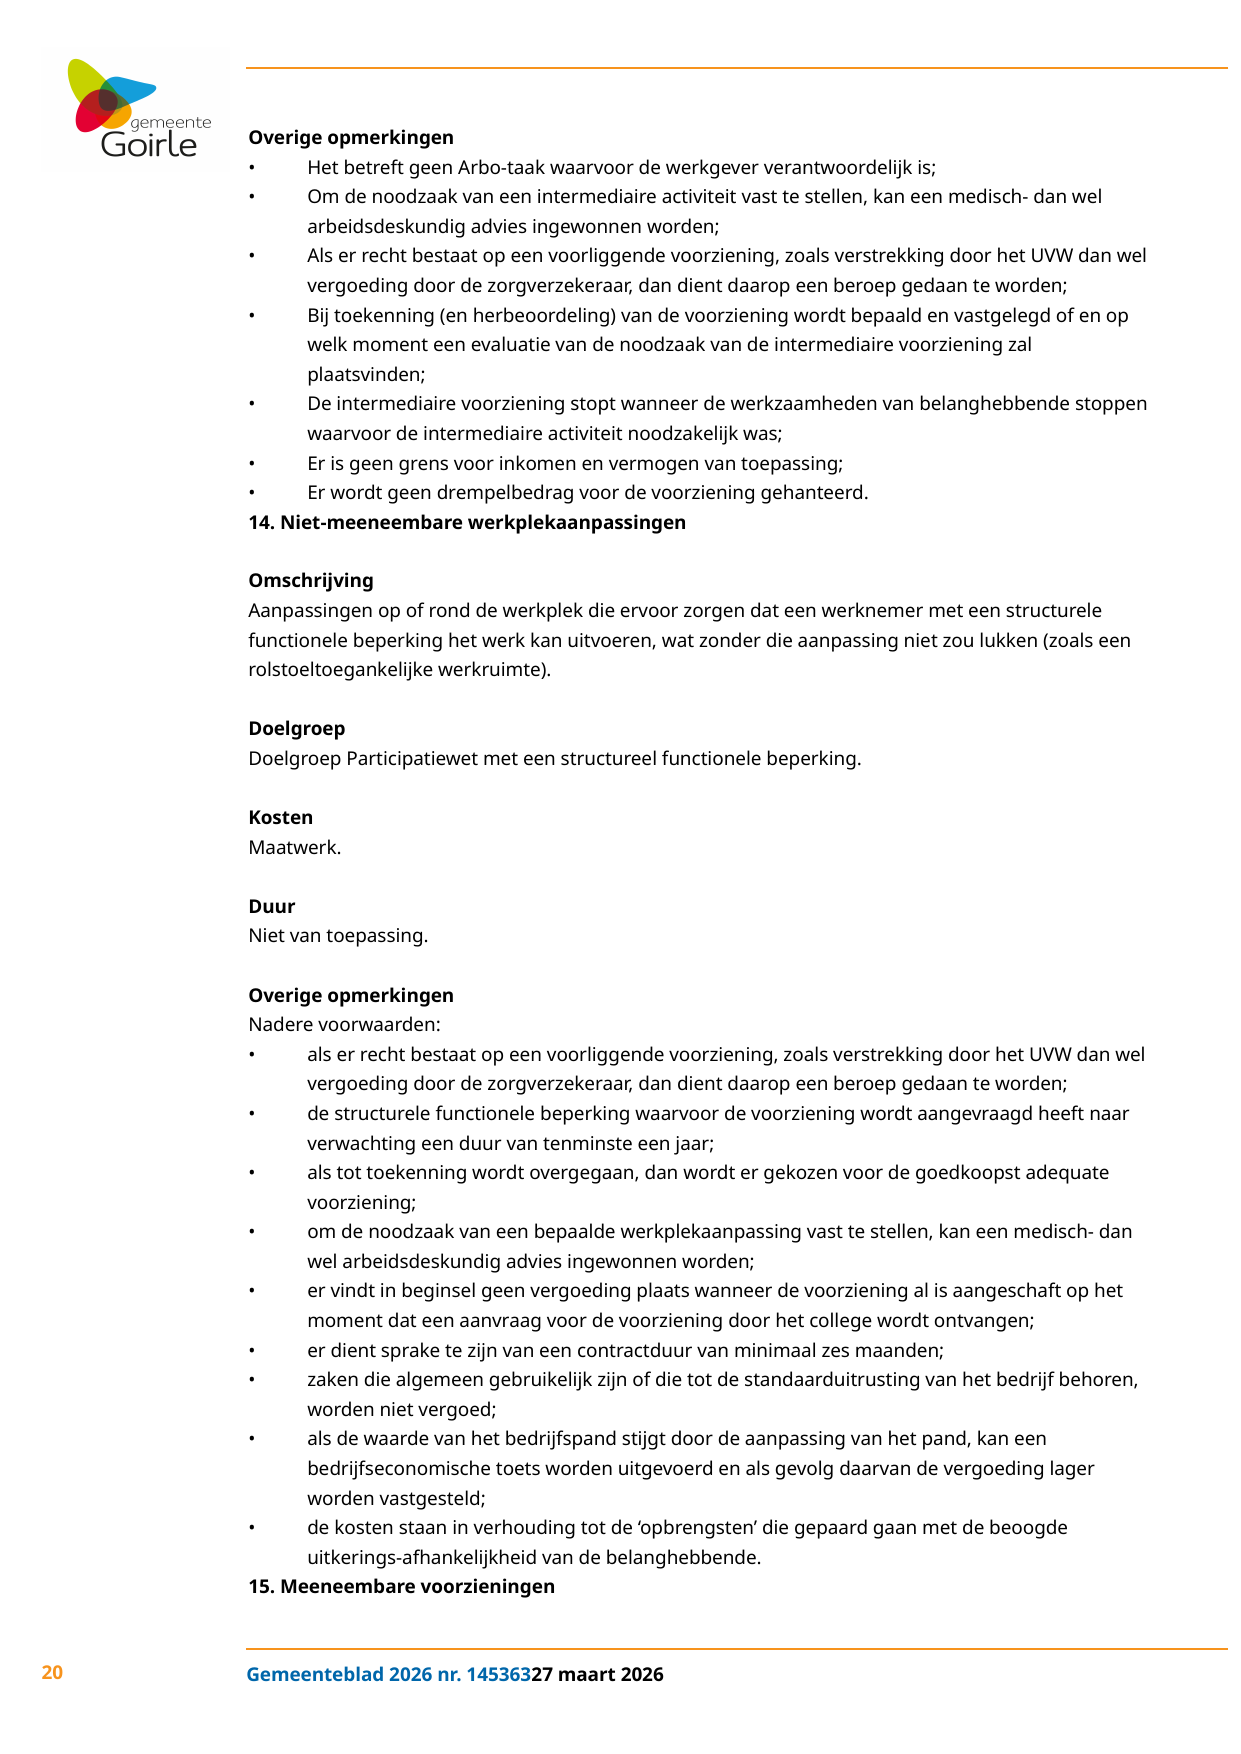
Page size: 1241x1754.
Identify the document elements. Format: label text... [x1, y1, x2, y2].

list als er recht bestaat op een voorliggende voorziening, zoals verstrekking door het UVW dan wel vergoeding door de zorgverzekeraar, dan dient daarop een beroep gedaan te worden; [248, 1041, 1152, 1096]
text Doelgroep [248, 716, 1152, 741]
list Het betreft geen Arbo-taak waarvoor de werkgever verantwoordelijk is; [248, 154, 1152, 180]
list zaken die algemeen gebruikelijk zijn of die tot de standaarduitrusting van het bedrijf behoren, worden niet vergoed; [248, 1366, 1152, 1422]
text Aanpassingen op of rond de werkplek die ervoor zorgen dat een werknemer met een structurele functionele beperking het werk kan uitvoeren, wat zonder die aanpassing niet zou lukken (zoals een rolstoeltoegankelijke werkruimte). [248, 597, 1152, 682]
list de structurele functionele beperking waarvoor de voorziening wordt aangevraagd heeft naar verwachting een duur van tenminste een jaar; [248, 1100, 1152, 1155]
list Bij toekenning (en herbeoordeling) van de voorziening wordt bepaald en vastgelegd of en op welk moment een evaluatie van de noodzaak van de intermediaire voorziening zal plaatsvinden; [248, 302, 1152, 387]
list als tot toekenning wordt overgegaan, dan wordt er gekozen voor de goedkoopst adequate voorziening; [248, 1159, 1152, 1214]
list er vindt in beginsel geen vergoeding plaats wanneer de voorziening al is aangeschaft op het moment dat een aanvraag voor de voorziening door het college wordt ontvangen; [248, 1278, 1152, 1333]
text Overige opmerkingen [248, 982, 1152, 1007]
text Nadere voorwaarden: [248, 1011, 1152, 1037]
text Overige opmerkingen [248, 124, 1152, 150]
text Duur [248, 893, 1152, 919]
table_header 15. Meeneembare voorzieningen [248, 1574, 1152, 1599]
list er dient sprake te zijn van een contractduur van minimaal zes maanden; [248, 1337, 1152, 1362]
text Kosten [248, 804, 1152, 830]
text Omschrijving [248, 568, 1152, 593]
list de kosten staan in verhouding tot de ‘opbrengsten’ die gepaard gaan met de beoogde uitkerings-afhankelijkheid van de belanghebbende. [248, 1514, 1152, 1569]
table_header 14. Niet-meeneembare werkplekaanpassingen [248, 509, 1152, 535]
text Maatwerk. [248, 834, 1152, 859]
text Doelgroep Participatiewet met een structureel functionele beperking. [248, 745, 1152, 771]
list Om de noodzaak van een intermediaire activiteit vast te stellen, kan een medisch- dan wel arbeidsdeskundig advies ingewonnen worden; [248, 183, 1152, 239]
list De intermediaire voorziening stopt wanneer de werkzaamheden van belanghebbende stoppen waarvoor de intermediaire activiteit noodzakelijk was; [248, 391, 1152, 446]
list Als er recht bestaat op een voorliggende voorziening, zoals verstrekking door het UVW dan wel vergoeding door de zorgverzekeraar, dan dient daarop een beroep gedaan te worden; [248, 243, 1152, 298]
list om de noodzaak van een bepaalde werkplekaanpassing vast te stellen, kan een medisch- dan wel arbeidsdeskundig advies ingewonnen worden; [248, 1218, 1152, 1274]
list Er wordt geen drempelbedrag voor de voorziening gehanteerd. [248, 479, 1152, 505]
text Niet van toepassing. [248, 923, 1152, 948]
list als de waarde van het bedrijfspand stijgt door de aanpassing van het pand, kan een bedrijfseconomische toets worden uitgevoerd en als gevolg daarvan de vergoeding lager worden vastgesteld; [248, 1426, 1152, 1510]
list Er is geen grens voor inkomen en vermogen van toepassing; [248, 450, 1152, 476]
picture [41, 47, 231, 172]
